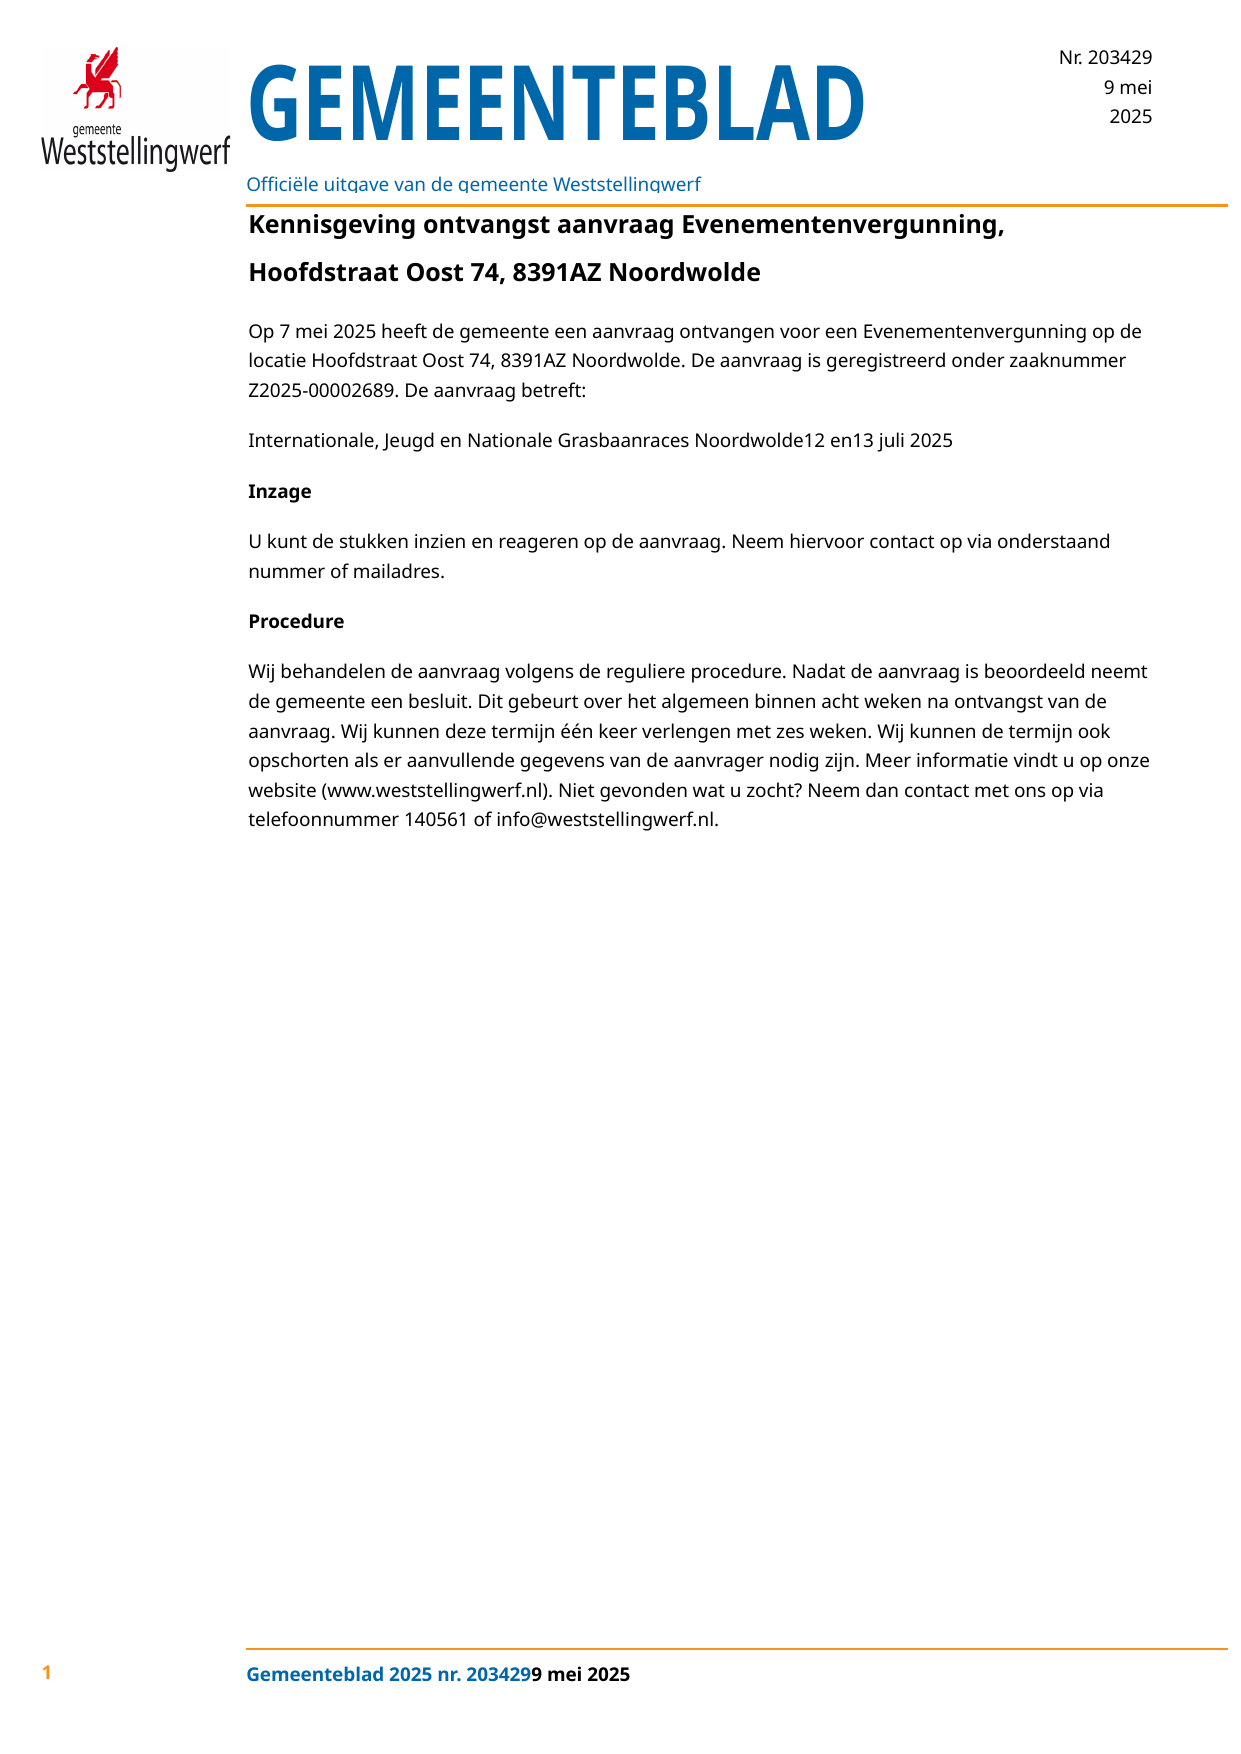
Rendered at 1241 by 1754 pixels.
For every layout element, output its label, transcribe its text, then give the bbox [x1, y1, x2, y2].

text Inzage [248, 478, 1152, 504]
text Internationale, Jeugd en Nationale Grasbaanraces Noordwolde12 en13 juli 2025 [248, 427, 1152, 453]
text Kennisgeving ontvangst aanvraag Evenementenvergunning, Hoofdstraat Oost 74, 8391AZ Noordwolde [248, 207, 1152, 288]
text U kunt de stukken inzien en reageren op de aanvraag. Neem hiervoor contact op via onderstaand nummer of mailadres. [248, 528, 1152, 584]
text Procedure [248, 608, 1152, 634]
text Op 7 mei 2025 heeft de gemeente een aanvraag ontvangen voor een Evenementenvergunning op de locatie Hoofdstraat Oost 74, 8391AZ Noordwolde. De aanvraag is geregistreerd onder zaaknummer Z2025-00002689. De aanvraag betreft: [248, 318, 1152, 403]
text Wij behandelen de aanvraag volgens de reguliere procedure. Nadat de aanvraag is beoordeeld neemt de gemeente een besluit. Dit gebeurt over het algemeen binnen acht weken na ontvangst van de aanvraag. Wij kunnen deze termijn één keer verlengen met zes weken. Wij kunnen de termijn ook opschorten als er aanvullende gegevens van de aanvrager nodig zijn. Meer informatie vindt u op onze website (www.weststellingwerf.nl). Niet gevonden wat u zocht? Neem dan contact met ons op via telefoonnummer 140561 of info@weststellingwerf.nl. [248, 659, 1152, 832]
picture [41, 47, 231, 172]
